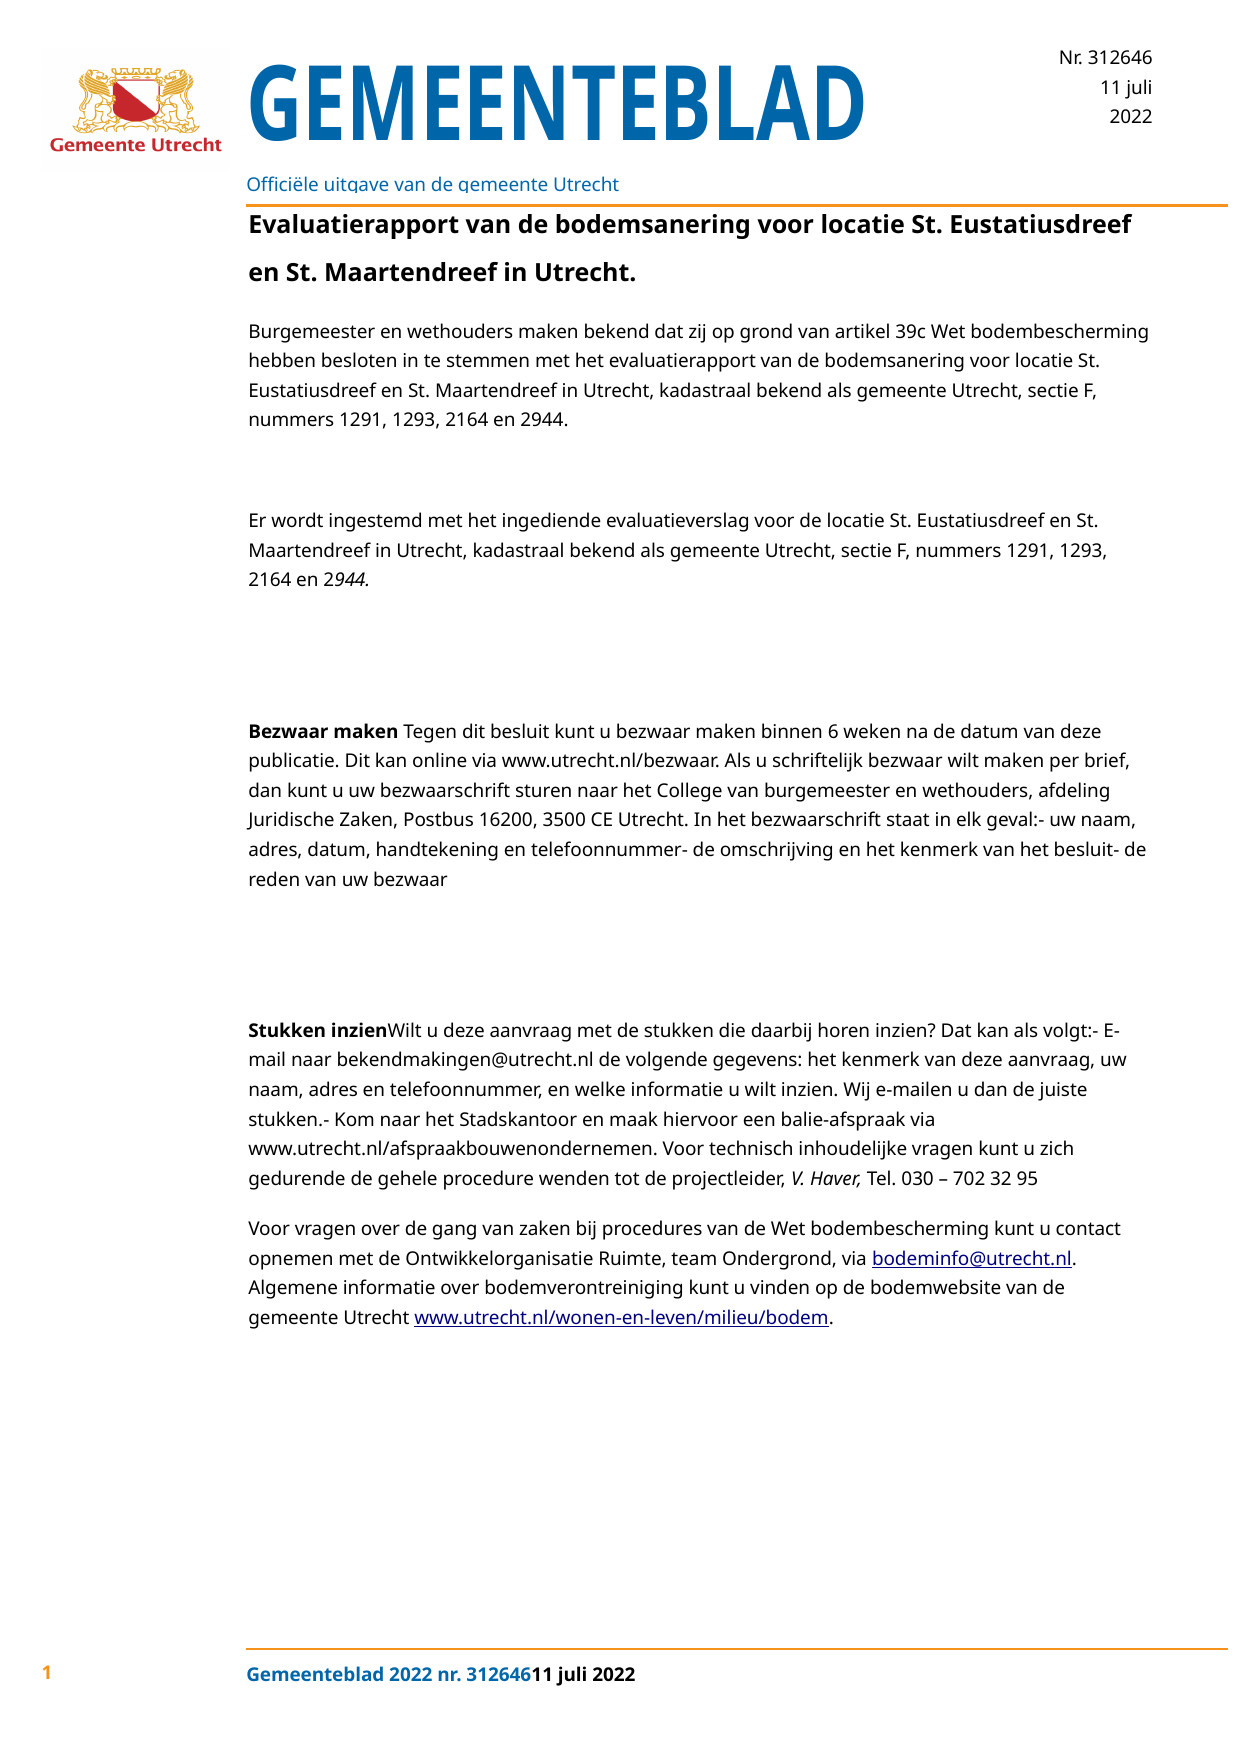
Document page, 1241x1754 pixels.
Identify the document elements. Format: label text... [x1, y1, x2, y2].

text Stukken inzienWilt u deze aanvraag met de stukken die daarbij horen inzien? Dat kan als volgt:- E-mail naar bekendmakingen@utrecht.nl de volgende gegevens: het kenmerk van deze aanvraag, uw naam, adres en telefoonnummer, en welke informatie u wilt inzien. Wij e-mailen u dan de juiste stukken.- Kom naar het Stadskantoor en maak hiervoor een balie-afspraak via www.utrecht.nl/afspraakbouwenondernemen. Voor technisch inhoudelijke vragen kunt u zich gedurende de gehele procedure wenden tot de projectleider, V. Haver, Tel. 030 – 702 32 95 [248, 1017, 1152, 1191]
text Voor vragen over de gang van zaken bij procedures van de Wet bodembescherming kunt u contact opnemen met de Ontwikkelorganisatie Ruimte, team Ondergrond, via bodeminfo@utrecht.nl. Algemene informatie over bodemverontreiniging kunt u vinden op de bodemwebsite van de gemeente Utrecht www.utrecht.nl/wonen-en-leven/milieu/bodem. [248, 1215, 1152, 1330]
text Bezwaar maken Tegen dit besluit kunt u bezwaar maken binnen 6 weken na de datum van deze publicatie. Dit kan online via www.utrecht.nl/bezwaar. Als u schriftelijk bezwaar wilt maken per brief, dan kunt u uw bezwaarschrift sturen naar het College van burgemeester en wethouders, afdeling Juridische Zaken, Postbus 16200, 3500 CE Utrecht. In het bezwaarschrift staat in elk geval:- uw naam, adres, datum, handtekening en telefoonnummer- de omschrijving en het kenmerk van het besluit- de reden van uw bezwaar [248, 718, 1152, 892]
picture [41, 47, 231, 172]
text Er wordt ingestemd met het ingediende evaluatieverslag voor de locatie St. Eustatiusdreef en St. Maartendreef in Utrecht, kadastraal bekend als gemeente Utrecht, sectie F, nummers 1291, 1293, 2164 en 2944. [248, 507, 1152, 592]
text Evaluatierapport van de bodemsanering voor locatie St. Eustatiusdreef en St. Maartendreef in Utrecht. [248, 207, 1152, 288]
text Burgemeester en wethouders maken bekend dat zij op grond van artikel 39c Wet bodembescherming hebben besloten in te stemmen met het evaluatierapport van de bodemsanering voor locatie St. Eustatiusdreef en St. Maartendreef in Utrecht, kadastraal bekend als gemeente Utrecht, sectie F, nummers 1291, 1293, 2164 en 2944. [248, 318, 1152, 432]
